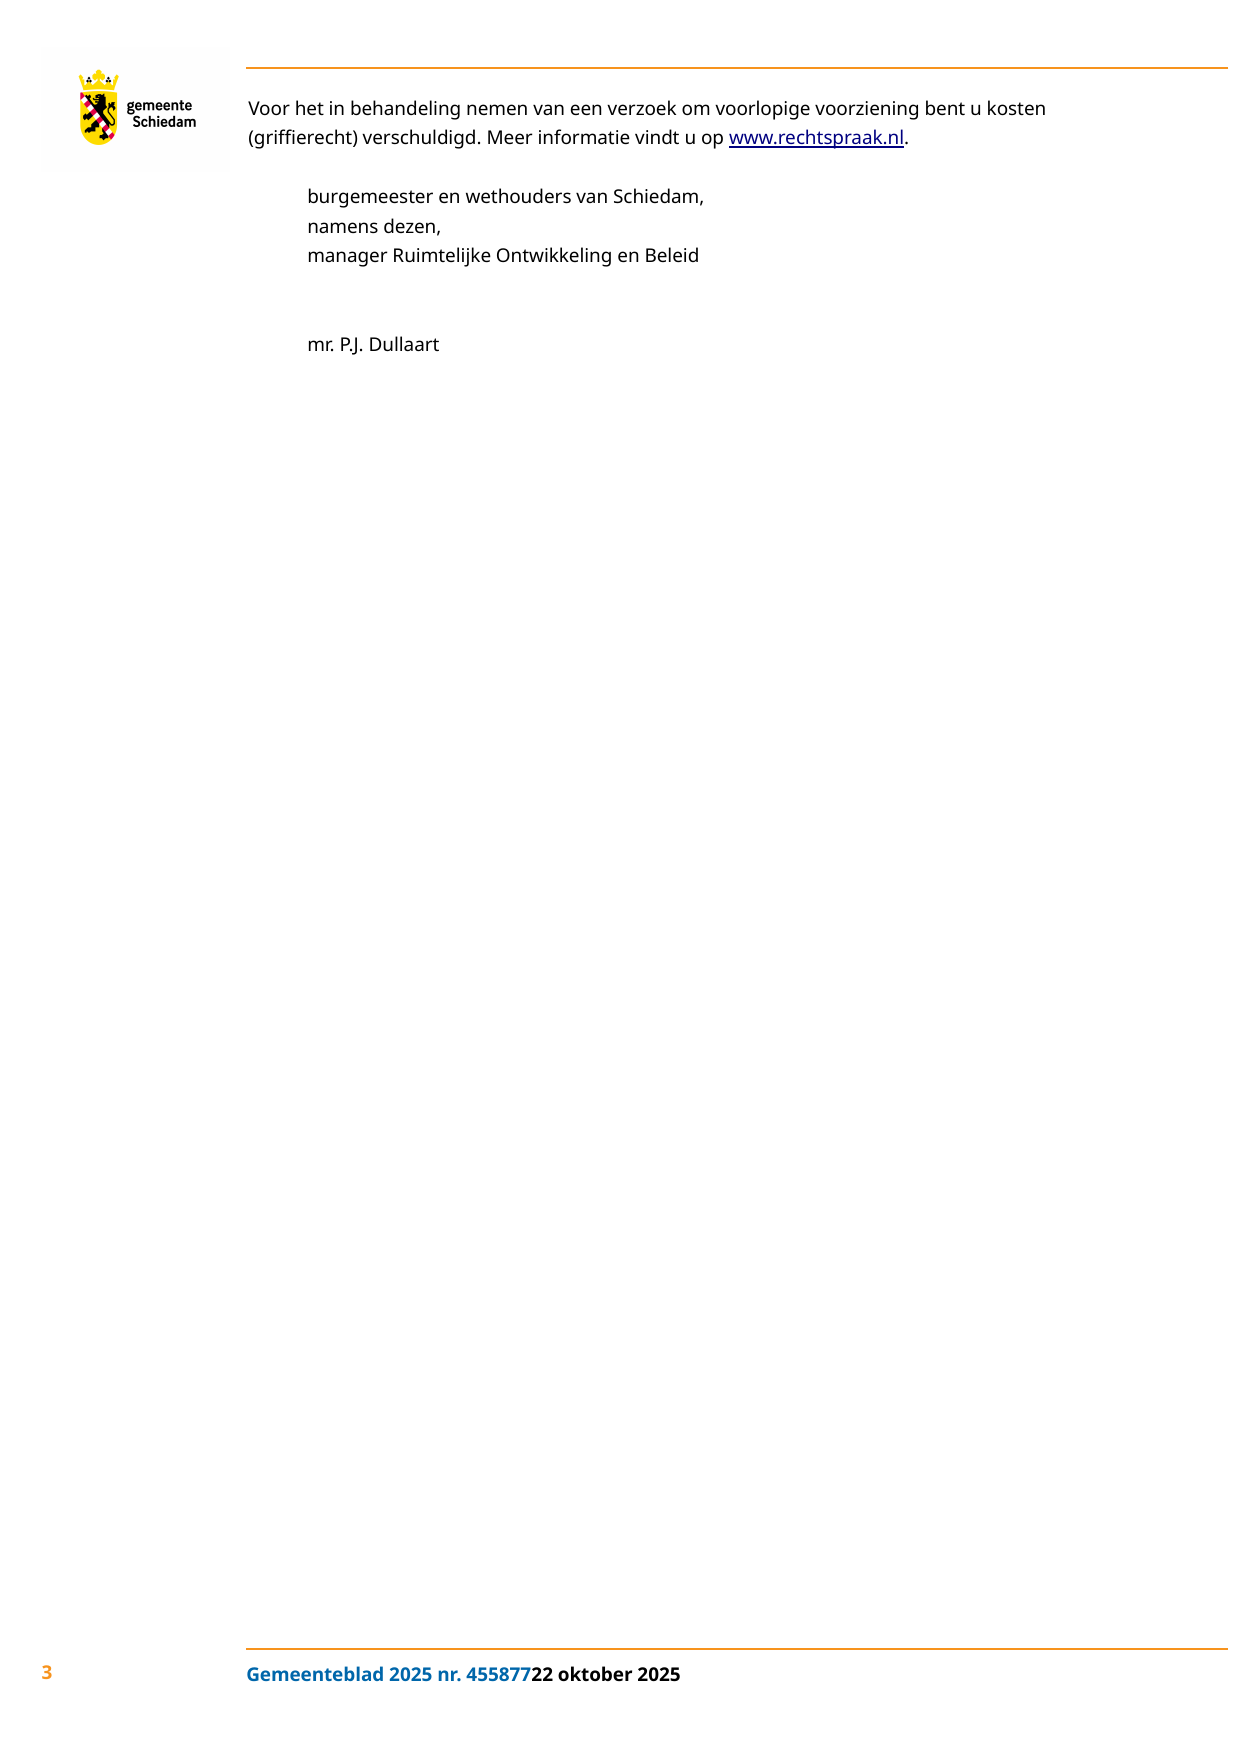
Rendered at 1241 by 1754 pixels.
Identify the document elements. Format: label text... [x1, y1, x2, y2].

list manager Ruimtelijke Ontwikkeling en Beleid [248, 243, 1152, 268]
text Voor het in behandeling nemen van een verzoek om voorlopige voorziening bent u kosten (griffierecht) verschuldigd. Meer informatie vindt u op www.rechtspraak.nl. [248, 95, 1152, 150]
picture [41, 47, 231, 172]
list mr. P.J. Dullaart [248, 331, 1152, 357]
list burgemeester en wethouders van Schiedam, [248, 183, 1152, 209]
list namens dezen, [248, 213, 1152, 239]
